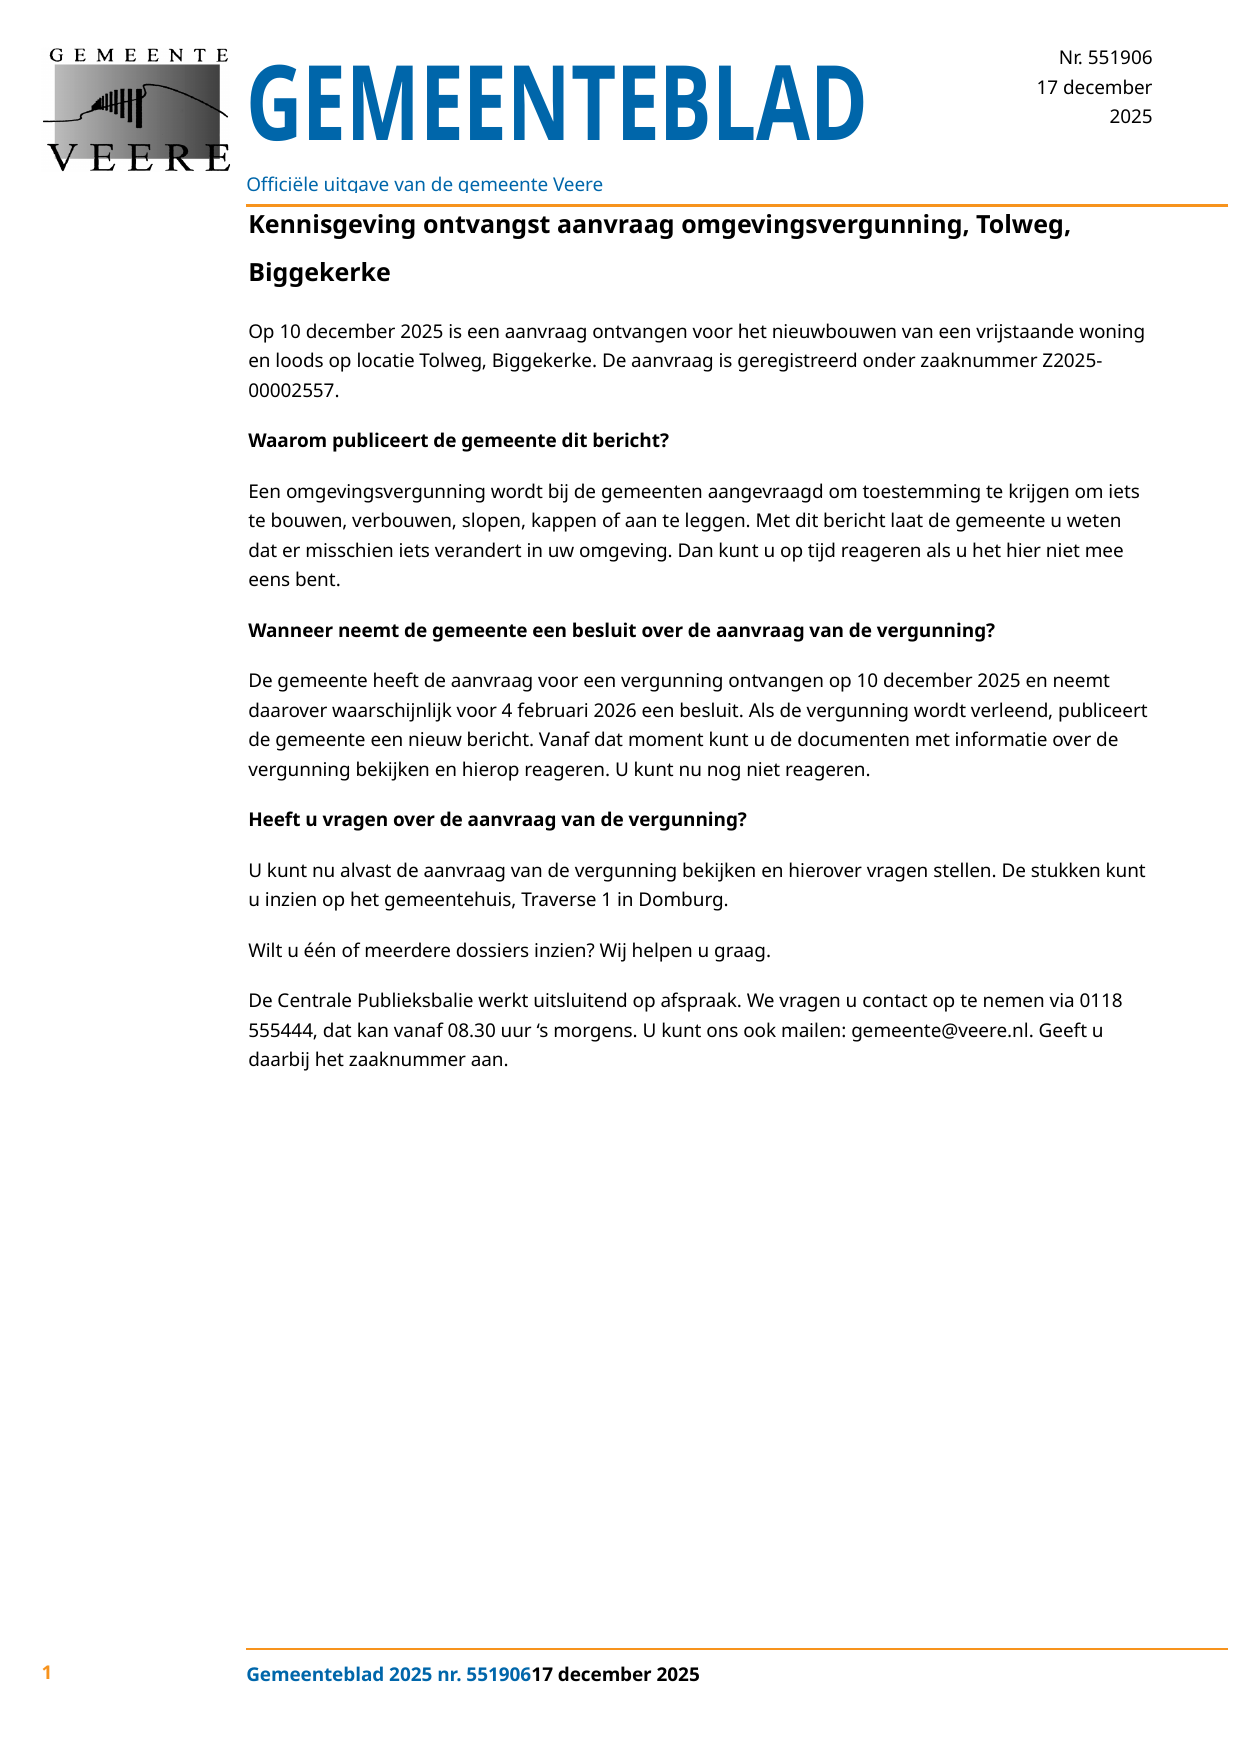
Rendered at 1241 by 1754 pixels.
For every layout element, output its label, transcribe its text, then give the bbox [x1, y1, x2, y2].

text Kennisgeving ontvangst aanvraag omgevingsvergunning, Tolweg, Biggekerke [248, 207, 1152, 288]
text Wanneer neemt de gemeente een besluit over de aanvraag van de vergunning? [248, 617, 1152, 643]
text Waarom publiceert de gemeente dit bericht? [248, 427, 1152, 453]
text Een omgevingsvergunning wordt bij de gemeenten aangevraagd om toestemming te krijgen om iets te bouwen, verbouwen, slopen, kappen of aan te leggen. Met dit bericht laat de gemeente u weten dat er misschien iets verandert in uw omgeving. Dan kunt u op tijd reageren als u het hier niet mee eens bent. [248, 478, 1152, 592]
text Heeft u vragen over de aanvraag van de vergunning? [248, 807, 1152, 832]
text Wilt u één of meerdere dossiers inzien? Wij helpen u graag. [248, 937, 1152, 963]
text De gemeente heeft de aanvraag voor een vergunning ontvangen op 10 december 2025 en neemt daarover waarschijnlijk voor 4 februari 2026 een besluit. Als de vergunning wordt verleend, publiceert de gemeente een nieuw bericht. Vanaf dat moment kunt u de documenten met informatie over de vergunning bekijken en hierop reageren. U kunt nu nog niet reageren. [248, 667, 1152, 782]
text Op 10 december 2025 is een aanvraag ontvangen voor het nieuwbouwen van een vrijstaande woning en loods op locatie Tolweg, Biggekerke. De aanvraag is geregistreerd onder zaaknummer Z2025-00002557. [248, 318, 1152, 403]
text De Centrale Publieksbalie werkt uitsluitend op afspraak. We vragen u contact op te nemen via 0118 555444, dat kan vanaf 08.30 uur ‘s morgens. U kunt ons ook mailen: gemeente@veere.nl. Geeft u daarbij het zaaknummer aan. [248, 987, 1152, 1072]
text U kunt nu alvast de aanvraag van de vergunning bekijken en hierover vragen stellen. De stukken kunt u inzien op het gemeentehuis, Traverse 1 in Domburg. [248, 857, 1152, 912]
picture [41, 47, 231, 172]
